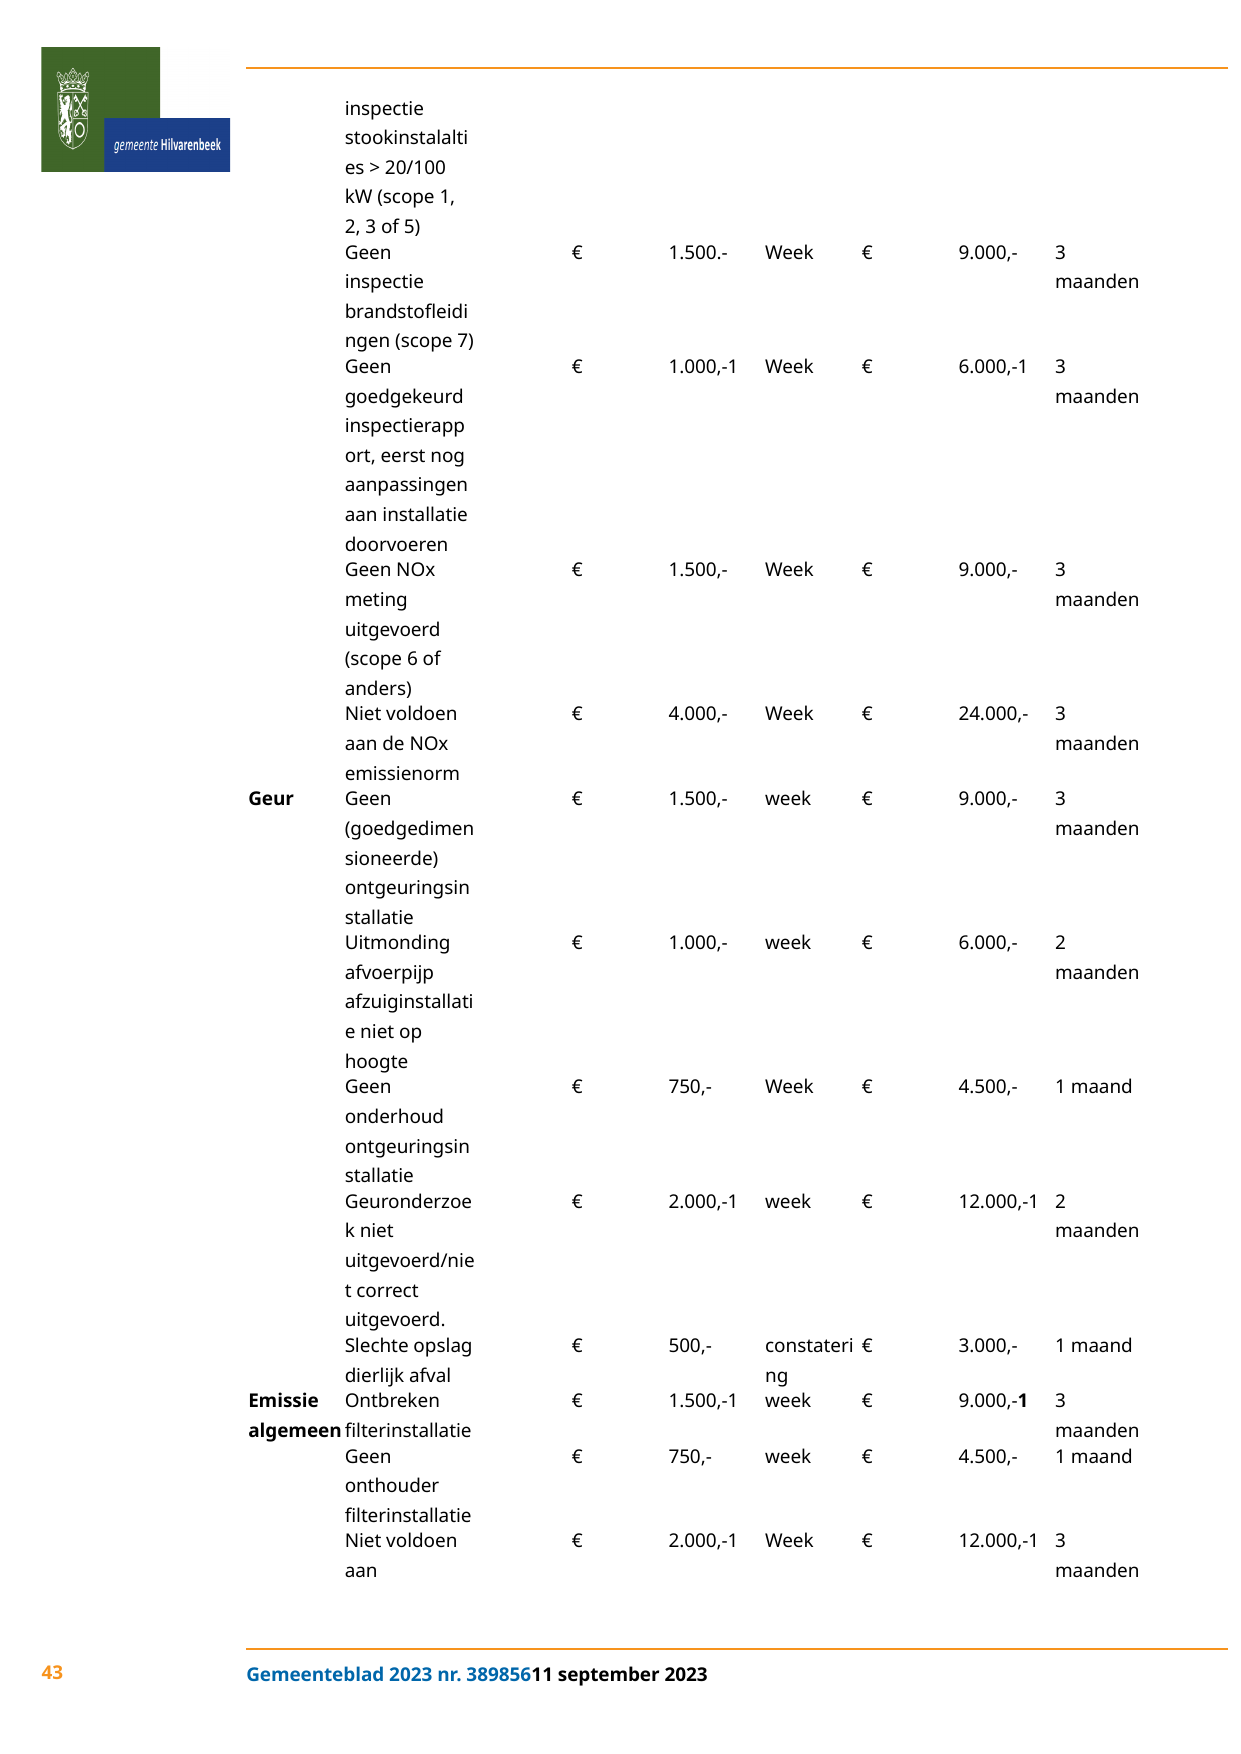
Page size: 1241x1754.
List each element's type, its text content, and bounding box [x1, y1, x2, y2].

table_cell Slechte opslag dierlijk afval [345, 1332, 475, 1387]
table_cell [248, 930, 344, 1074]
table_cell € [862, 786, 958, 929]
table_cell 24.000,- [958, 701, 1055, 786]
table_cell [475, 701, 572, 786]
table_cell 4.500,- [958, 1074, 1055, 1188]
table_cell week [765, 786, 862, 929]
table_cell week [765, 1388, 862, 1443]
table_cell inspectie stookinstalalties > 20/100 kW (scope 1, 2, 3 of 5) [345, 95, 475, 239]
table_cell Week [765, 239, 862, 353]
table_cell € [862, 701, 958, 786]
table_cell [248, 239, 344, 353]
table_cell [248, 1332, 344, 1387]
table_cell [248, 353, 344, 557]
table_cell 4.500,- [958, 1443, 1055, 1528]
table_cell 3 maanden [1055, 786, 1152, 929]
table_cell [475, 1443, 572, 1528]
table_cell Week [765, 557, 862, 701]
table_cell 750,- [668, 1443, 765, 1528]
table_cell [475, 1528, 572, 1583]
table_cell 3 maanden [1055, 1388, 1152, 1443]
table_cell [475, 930, 572, 1074]
table_cell [248, 1443, 344, 1528]
table_cell € [862, 239, 958, 353]
table_cell [765, 95, 862, 239]
table_cell 500,- [668, 1332, 765, 1387]
table_cell Geen onthouder filterinstallatie [345, 1443, 475, 1528]
table_cell 2 maanden [1055, 1188, 1152, 1332]
table_cell € [862, 930, 958, 1074]
table_cell € [572, 1074, 668, 1188]
table_cell 3 maanden [1055, 557, 1152, 701]
table_cell € [862, 1074, 958, 1188]
table_cell 9.000,-1 [958, 1388, 1055, 1443]
table_cell [572, 95, 668, 239]
table_cell [475, 95, 572, 239]
table_cell 2.000,-1 [668, 1528, 765, 1583]
table_cell 3 maanden [1055, 1528, 1152, 1583]
table_cell [475, 1188, 572, 1332]
table_cell [248, 1528, 344, 1583]
table_cell 6.000,-1 [958, 353, 1055, 557]
table_cell 1.500,- [668, 557, 765, 701]
table_cell 2.000,-1 [668, 1188, 765, 1332]
table_cell [475, 353, 572, 557]
table_cell [1055, 95, 1152, 239]
table_cell € [572, 1332, 668, 1387]
table_cell [475, 786, 572, 929]
table_cell [475, 1388, 572, 1443]
table_cell € [572, 701, 668, 786]
table_cell € [862, 1388, 958, 1443]
table_cell 6.000,- [958, 930, 1055, 1074]
table_cell 1 maand [1055, 1332, 1152, 1387]
table_cell Geuronderzoek niet uitgevoerd/niet correct uitgevoerd. [345, 1188, 475, 1332]
table_cell Geen NOx meting uitgevoerd (scope 6 of anders) [345, 557, 475, 701]
table_cell week [765, 1188, 862, 1332]
table_cell 1.500.- [668, 239, 765, 353]
table_cell 1 maand [1055, 1443, 1152, 1528]
table_cell [475, 1332, 572, 1387]
table_cell € [572, 557, 668, 701]
table_cell 1.000,-1 [668, 353, 765, 557]
table_cell [248, 95, 344, 239]
table_cell [668, 95, 765, 239]
table_cell 9.000,- [958, 239, 1055, 353]
picture [41, 47, 231, 172]
table_cell 9.000,- [958, 786, 1055, 929]
table_cell [958, 95, 1055, 239]
table_cell 4.000,- [668, 701, 765, 786]
table_cell Geen inspectie brandstofleidingen (scope 7) [345, 239, 475, 353]
table_cell Ontbreken filterinstallatie [345, 1388, 475, 1443]
table_cell 3 maanden [1055, 701, 1152, 786]
table_cell [475, 1074, 572, 1188]
table_cell 12.000,-1 [958, 1528, 1055, 1583]
table_cell [862, 95, 958, 239]
table_cell € [572, 930, 668, 1074]
table_cell Niet voldoen aan de NOx emissienorm [345, 701, 475, 786]
table_cell Geen onderhoud ontgeuringsinstallatie [345, 1074, 475, 1188]
table_cell 1 maand [1055, 1074, 1152, 1188]
table_cell 1.000,- [668, 930, 765, 1074]
table_cell 3 maanden [1055, 353, 1152, 557]
table_cell € [572, 239, 668, 353]
table_cell 2 maanden [1055, 930, 1152, 1074]
table_cell € [862, 1188, 958, 1332]
table_cell Geen (goedgedimensioneerde) ontgeuringsinstallatie [345, 786, 475, 929]
table_cell € [572, 1188, 668, 1332]
table_cell € [862, 353, 958, 557]
table_cell € [572, 1528, 668, 1583]
table_cell 750,- [668, 1074, 765, 1188]
table_cell € [572, 353, 668, 557]
table_cell 1.500,-1 [668, 1388, 765, 1443]
table_cell Uitmonding afvoerpijp afzuiginstallatie niet op hoogte [345, 930, 475, 1074]
table_cell Week [765, 353, 862, 557]
table_cell week [765, 930, 862, 1074]
table_cell 9.000,- [958, 557, 1055, 701]
table_cell 1.500,- [668, 786, 765, 929]
table_cell 12.000,-1 [958, 1188, 1055, 1332]
table_cell € [572, 1388, 668, 1443]
table_cell Geen goedgekeurd inspectierapport, eerst nog aanpassingen aan installatie doorvoeren [345, 353, 475, 557]
table_cell € [572, 1443, 668, 1528]
table_cell week [765, 1443, 862, 1528]
table_cell € [862, 1332, 958, 1387]
table_cell [475, 557, 572, 701]
table_cell Week [765, 1074, 862, 1188]
table_cell € [572, 786, 668, 929]
table_cell constatering [765, 1332, 862, 1387]
table_cell Geur [248, 786, 344, 929]
table_cell [248, 1074, 344, 1188]
table_cell € [862, 1528, 958, 1583]
table_cell 3.000,- [958, 1332, 1055, 1387]
table_cell [248, 1188, 344, 1332]
table_cell Week [765, 701, 862, 786]
table_cell [248, 701, 344, 786]
table_cell Week [765, 1528, 862, 1583]
table_cell € [862, 557, 958, 701]
table_cell € [862, 1443, 958, 1528]
table_cell Niet voldoen aan [345, 1528, 475, 1583]
table_cell 3 maanden [1055, 239, 1152, 353]
table_cell Emissie algemeen [248, 1388, 344, 1443]
table_cell [248, 557, 344, 701]
table_cell [475, 239, 572, 353]
